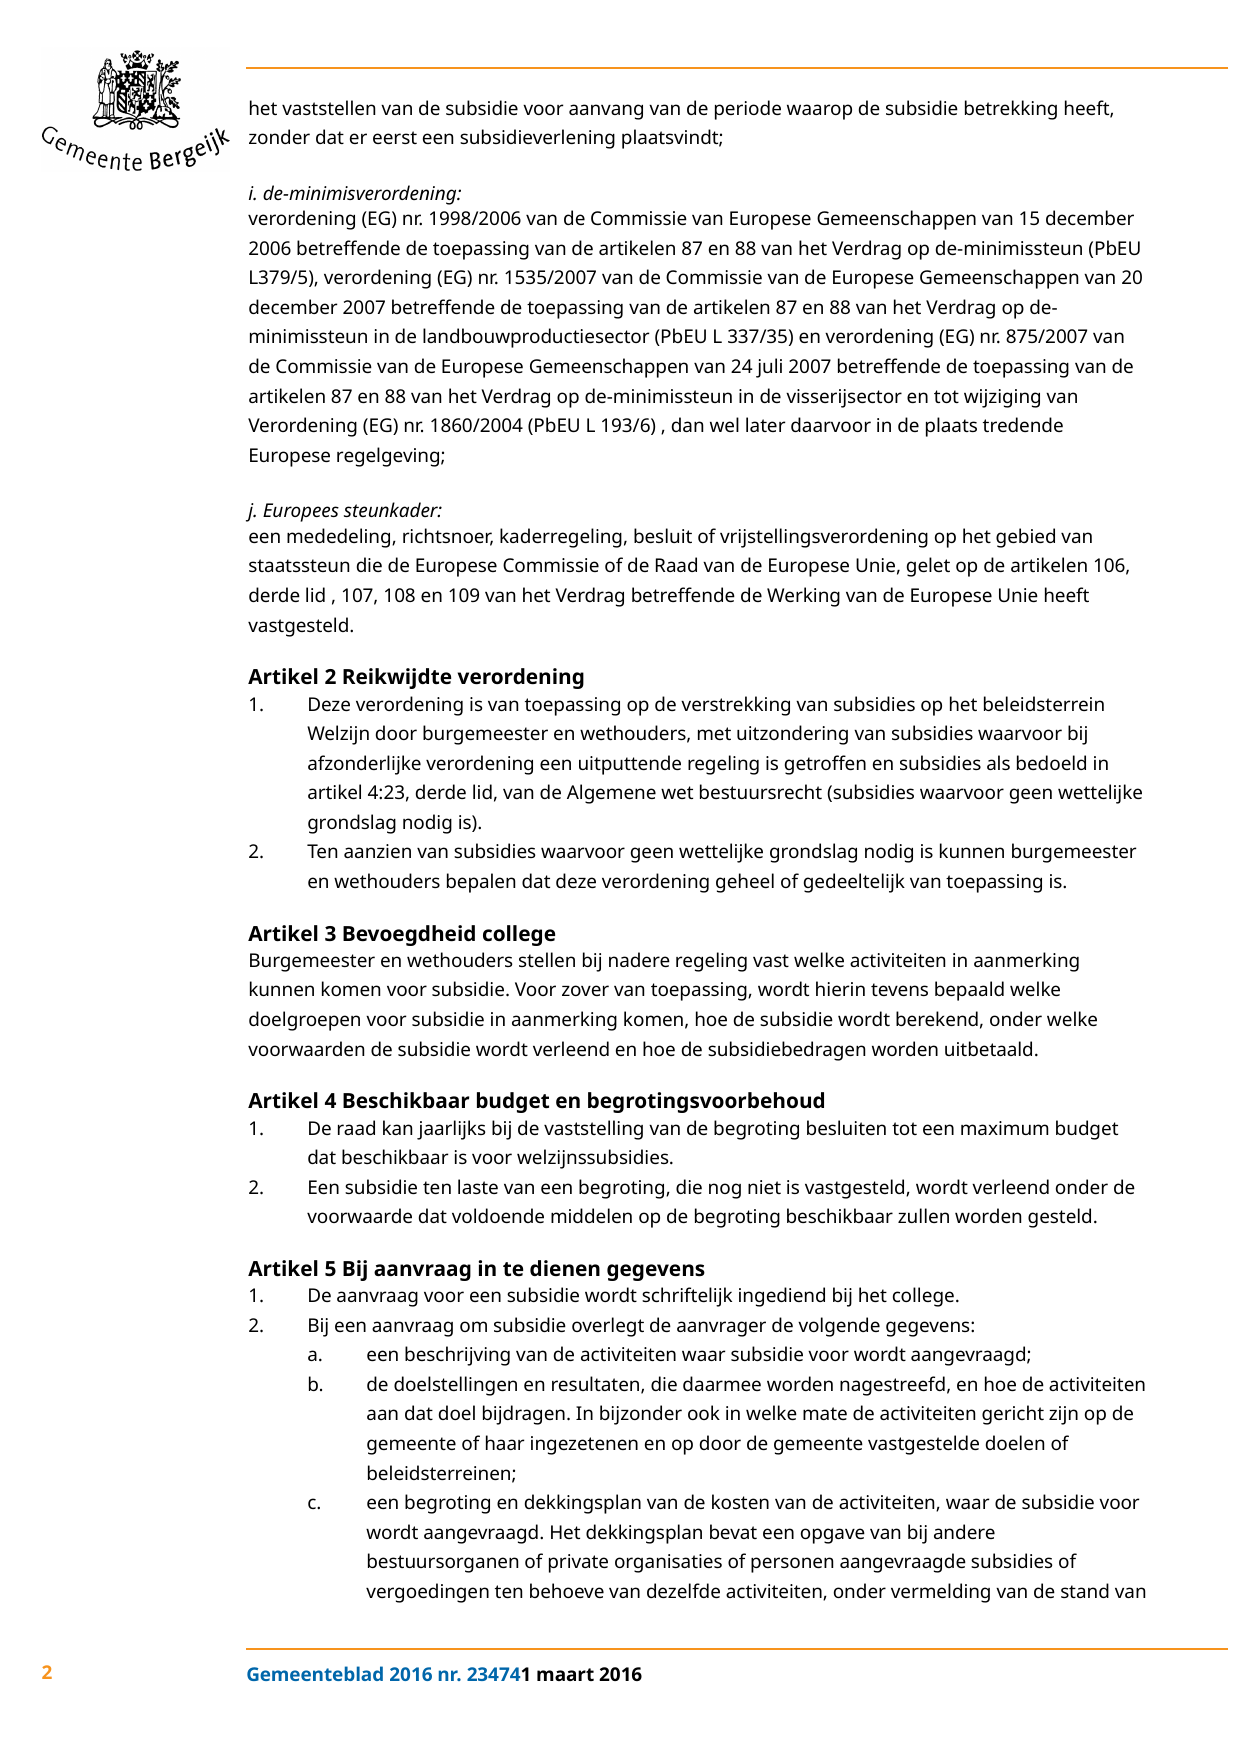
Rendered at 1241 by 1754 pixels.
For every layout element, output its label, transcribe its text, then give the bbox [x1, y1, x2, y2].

list De aanvraag voor een subsidie wordt schriftelijk ingediend bij het college. [248, 1282, 1152, 1308]
text Burgemeester en wethouders stellen bij nadere regeling vast welke activiteiten in aanmerking kunnen komen voor subsidie. Voor zover van toepassing, wordt hierin tevens bepaald welke doelgroepen voor subsidie in aanmerking komen, hoe de subsidie wordt berekend, onder welke voorwaarden de subsidie wordt verleend en hoe de subsidiebedragen worden uitbetaald. [248, 947, 1152, 1062]
text Artikel 3 Bevoegdheid college [248, 919, 1152, 947]
list Een subsidie ten laste van een begroting, die nog niet is vastgesteld, wordt verleend onder de voorwaarde dat voldoende middelen op de begroting beschikbaar zullen worden gesteld. [248, 1174, 1152, 1229]
list De raad kan jaarlijks bij de vaststelling van de begroting besluiten tot een maximum budget dat beschikbaar is voor welzijnssubsidies. [248, 1115, 1152, 1170]
text Artikel 4 Beschikbaar budget en begrotingsvoorbehoud [248, 1086, 1152, 1115]
text Artikel 5 Bij aanvraag in te dienen gegevens [248, 1254, 1152, 1282]
text het vaststellen van de subsidie voor aanvang van de periode waarop de subsidie betrekking heeft, zonder dat er eerst een subsidieverlening plaatsvindt; [248, 95, 1152, 150]
list Bij een aanvraag om subsidie overlegt de aanvrager de volgende gegevens: [248, 1312, 1152, 1338]
text een mededeling, richtsnoer, kaderregeling, besluit of vrijstellingsverordening op het gebied van staatssteun die de Europese Commissie of de Raad van de Europese Unie, gelet op de artikelen 106, derde lid , 107, 108 en 109 van het Verdrag betreffende de Werking van de Europese Unie heeft vastgesteld. [248, 523, 1152, 638]
text Artikel 2 Reikwijdte verordening [248, 662, 1152, 691]
list Deze verordening is van toepassing op de verstrekking van subsidies op het beleidsterrein Welzijn door burgemeester en wethouders, met uitzondering van subsidies waarvoor bij afzonderlijke verordening een uitputtende regeling is getroffen en subsidies als bedoeld in artikel 4:23, derde lid, van de Algemene wet bestuursrecht (subsidies waarvoor geen wettelijke grondslag nodig is). [248, 691, 1152, 835]
list een begroting en dekkingsplan van de kosten van de activiteiten, waar de subsidie voor wordt aangevraagd. Het dekkingsplan bevat een opgave van bij andere bestuursorganen of private organisaties of personen aangevraagde subsidies of vergoedingen ten behoeve van dezelfde activiteiten, onder vermelding van de stand van [307, 1489, 1152, 1604]
text j. Europees steunkader: [248, 497, 1152, 523]
text i. de-minimisverordening: [248, 180, 1152, 205]
text verordening (EG) nr. 1998/2006 van de Commissie van Europese Gemeenschappen van 15 december 2006 betreffende de toepassing van de artikelen 87 en 88 van het Verdrag op de-minimissteun (PbEU L379/5), verordening (EG) nr. 1535/2007 van de Commissie van de Europese Gemeenschappen van 20 december 2007 betreffende de toepassing van de artikelen 87 en 88 van het Verdrag op de-minimissteun in de landbouwproductiesector (PbEU L 337/35) en verordening (EG) nr. 875/2007 van de Commissie van de Europese Gemeenschappen van 24 juli 2007 betreffende de toepassing van de artikelen 87 en 88 van het Verdrag op de-minimissteun in de visserijsector en tot wijziging van Verordening (EG) nr. 1860/2004 (PbEU L 193/6) , dan wel later daarvoor in de plaats tredende Europese regelgeving; [248, 205, 1152, 468]
list een beschrijving van de activiteiten waar subsidie voor wordt aangevraagd; [307, 1341, 1152, 1367]
list Ten aanzien van subsidies waarvoor geen wettelijke grondslag nodig is kunnen burgemeester en wethouders bepalen dat deze verordening geheel of gedeeltelijk van toepassing is. [248, 839, 1152, 894]
picture [41, 47, 231, 172]
list de doelstellingen en resultaten, die daarmee worden nagestreefd, en hoe de activiteiten aan dat doel bijdragen. In bijzonder ook in welke mate de activiteiten gericht zijn op de gemeente of haar ingezetenen en op door de gemeente vastgestelde doelen of beleidsterreinen; [307, 1371, 1152, 1486]
